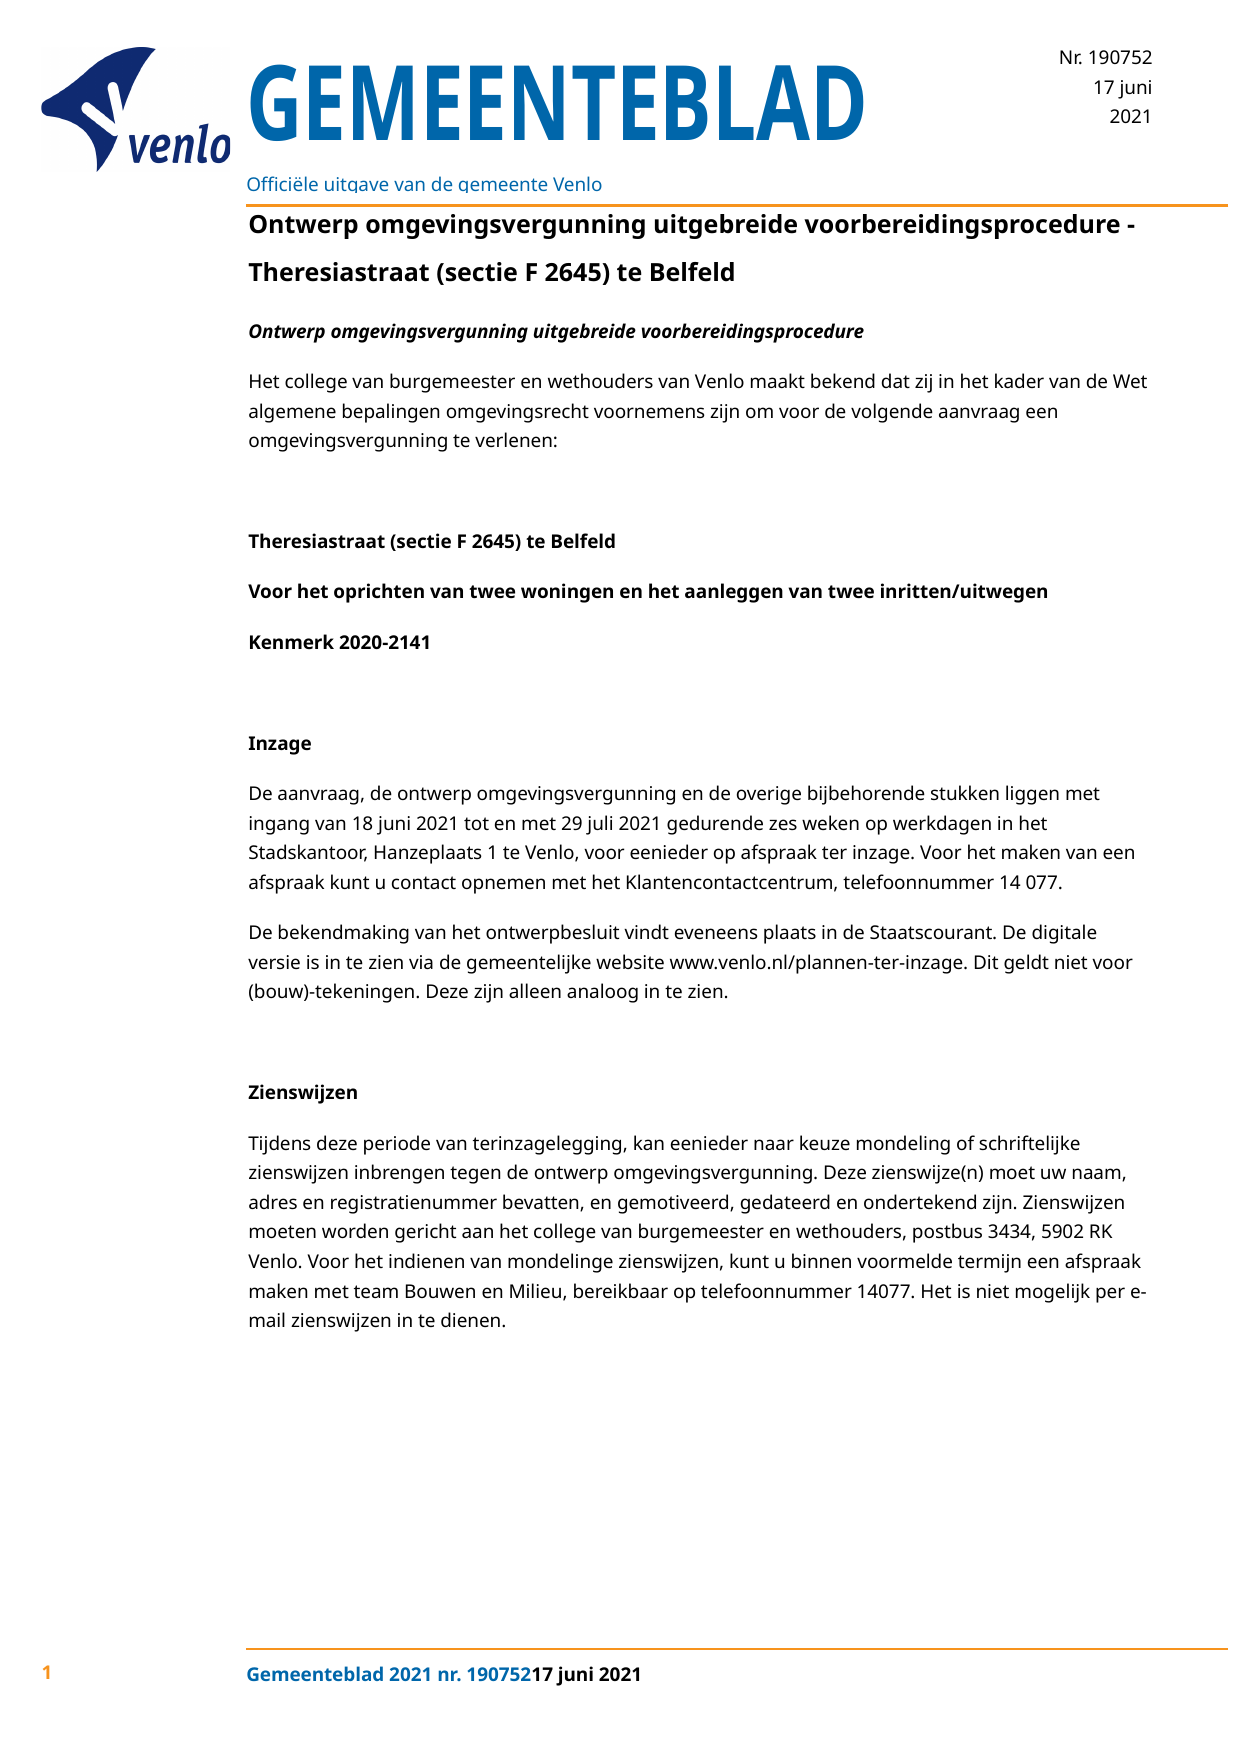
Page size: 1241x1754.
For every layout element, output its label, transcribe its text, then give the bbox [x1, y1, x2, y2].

text Voor het oprichten van twee woningen en het aanleggen van twee inritten/uitwegen [248, 579, 1152, 604]
text De bekendmaking van het ontwerpbesluit vindt eveneens plaats in de Staatscourant. De digitale versie is in te zien via de gemeentelijke website www.venlo.nl/plannen-ter-inzage. Dit geldt niet voor (bouw)-tekeningen. Deze zijn alleen analoog in te zien. [248, 919, 1152, 1004]
text De aanvraag, de ontwerp omgevingsvergunning en de overige bijbehorende stukken liggen met ingang van 18 juni 2021 tot en met 29 juli 2021 gedurende zes weken op werkdagen in het Stadskantoor, Hanzeplaats 1 te Venlo, voor eenieder op afspraak ter inzage. Voor het maken van een afspraak kunt u contact opnemen met het Klantencontactcentrum, telefoonnummer 14 077. [248, 780, 1152, 895]
text Zienswijzen [248, 1079, 1152, 1105]
text Theresiastraat (sectie F 2645) te Belfeld [248, 528, 1152, 554]
text Tijdens deze periode van terinzagelegging, kan eenieder naar keuze mondeling of schriftelijke zienswijzen inbrengen tegen de ontwerp omgevingsvergunning. Deze zienswijze(n) moet uw naam, adres en registratienummer bevatten, en gemotiveerd, gedateerd en ondertekend zijn. Zienswijzen moeten worden gericht aan het college van burgemeester en wethouders, postbus 3434, 5902 RK Venlo. Voor het indienen van mondelinge zienswijzen, kunt u binnen voormelde termijn een afspraak maken met team Bouwen en Milieu, bereikbaar op telefoonnummer 14077. Het is niet mogelijk per e-mail zienswijzen in te dienen. [248, 1130, 1152, 1333]
text Kenmerk 2020-2141 [248, 629, 1152, 655]
text Ontwerp omgevingsvergunning uitgebreide voorbereidingsprocedure [248, 318, 1152, 344]
picture [41, 47, 231, 172]
text Ontwerp omgevingsvergunning uitgebreide voorbereidingsprocedure - Theresiastraat (sectie F 2645) te Belfeld [248, 207, 1152, 288]
text Het college van burgemeester en wethouders van Venlo maakt bekend dat zij in het kader van de Wet algemene bepalingen omgevingsrecht voornemens zijn om voor de volgende aanvraag een omgevingsvergunning te verlenen: [248, 368, 1152, 453]
text Inzage [248, 730, 1152, 756]
